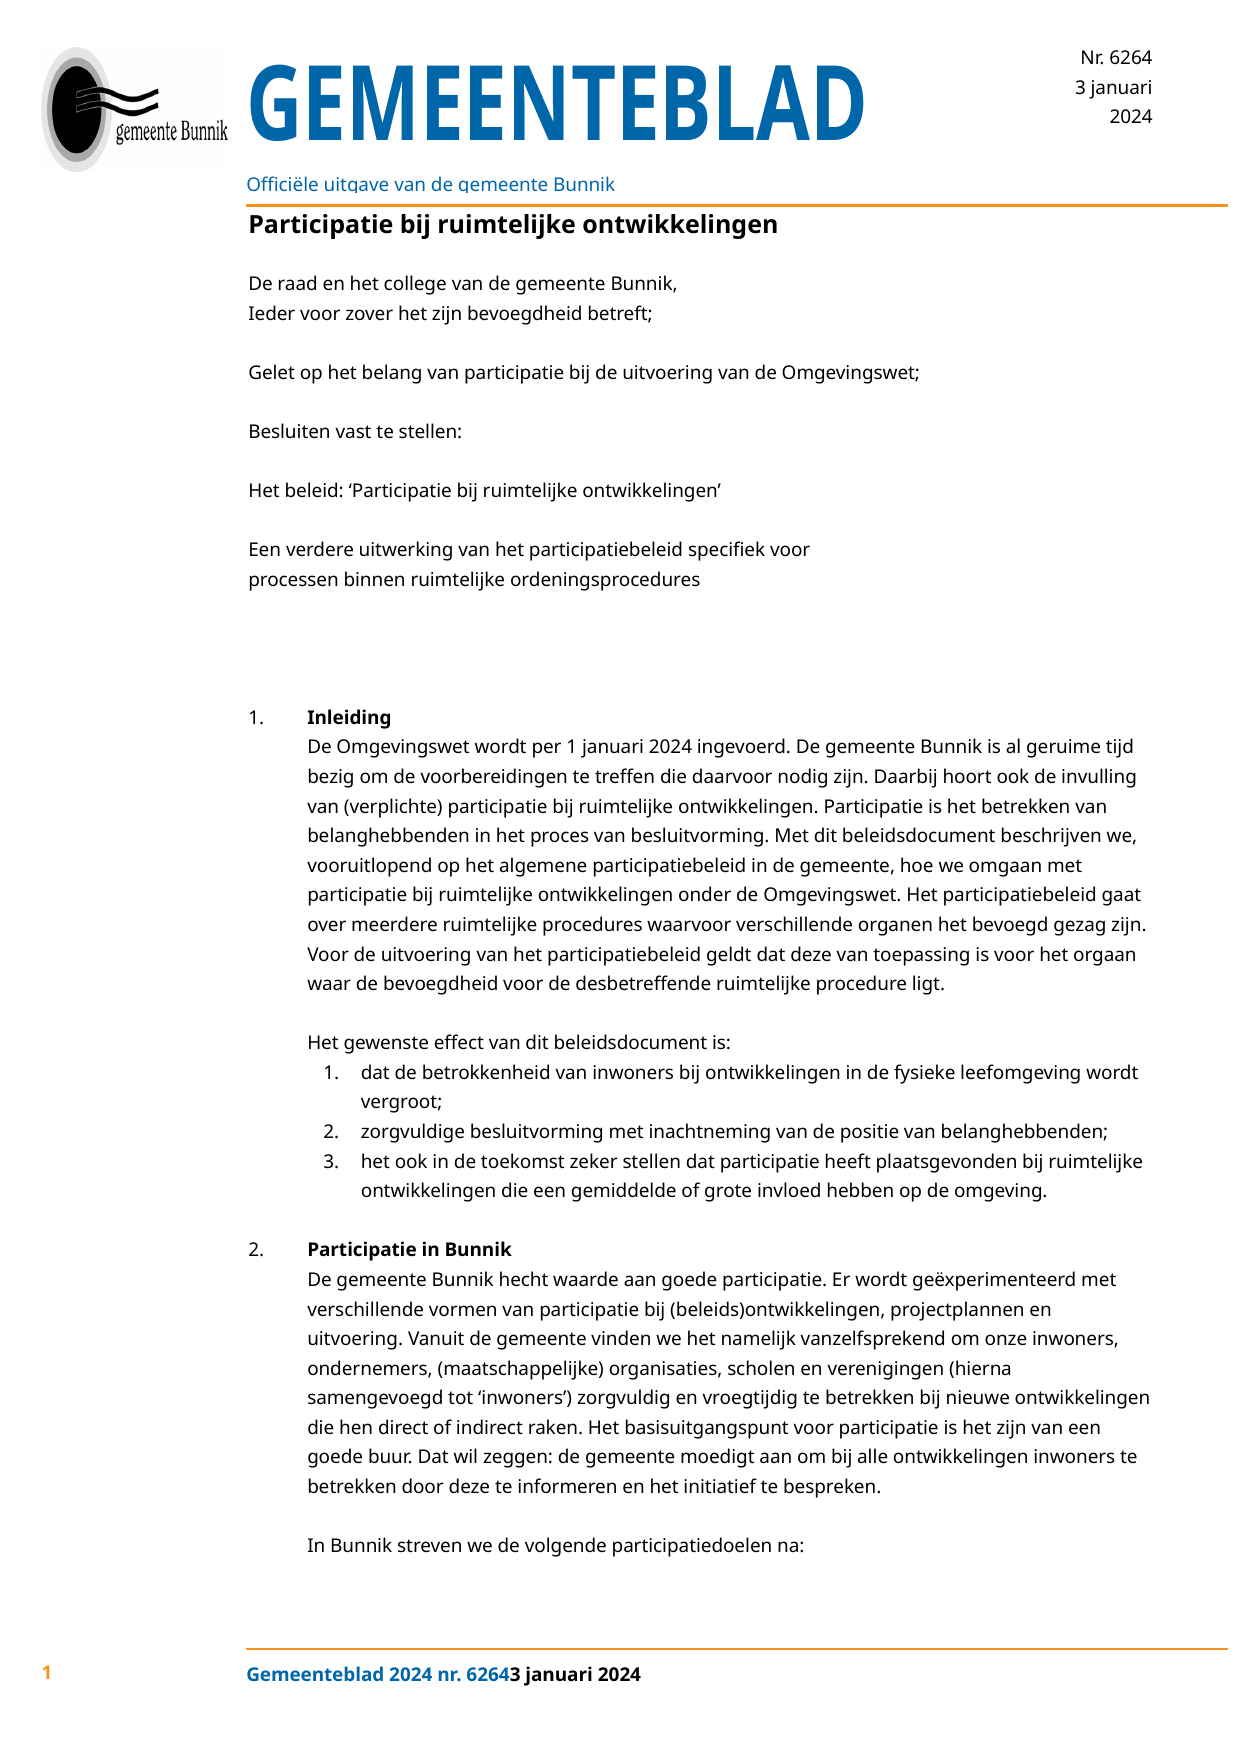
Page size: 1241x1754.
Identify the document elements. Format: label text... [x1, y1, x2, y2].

picture [41, 47, 231, 172]
text Besluiten vast te stellen: [248, 418, 1152, 444]
text Het beleid: ‘Participatie bij ruimtelijke ontwikkelingen’ [248, 477, 1152, 503]
list Participatie in Bunnik [248, 1237, 1152, 1262]
text De raad en het college van de gemeente Bunnik, [248, 270, 1152, 296]
list In Bunnik streven we de volgende participatiedoelen na: [248, 1532, 1152, 1558]
list Het gewenste effect van dit beleidsdocument is: [248, 1029, 1152, 1055]
list De Omgevingswet wordt per 1 januari 2024 ingevoerd. De gemeente Bunnik is al geruime tijd bezig om de voorbereidingen te treffen die daarvoor nodig zijn. Daarbij hoort ook de invulling van (verplichte) participatie bij ruimtelijke ontwikkelingen. Participatie is het betrekken van belanghebbenden in het proces van besluitvorming. Met dit beleidsdocument beschrijven we, vooruitlopend op het algemene participatiebeleid in de gemeente, hoe we omgaan met participatie bij ruimtelijke ontwikkelingen onder de Omgevingswet. Het participatiebeleid gaat over meerdere ruimtelijke procedures waarvoor verschillende organen het bevoegd gezag zijn. Voor de uitvoering van het participatiebeleid geldt dat deze van toepassing is voor het orgaan waar de bevoegdheid voor de desbetreffende ruimtelijke procedure ligt. [248, 734, 1152, 996]
list De gemeente Bunnik hecht waarde aan goede participatie. Er wordt geëxperimenteerd met verschillende vormen van participatie bij (beleids)ontwikkelingen, projectplannen en uitvoering. Vanuit de gemeente vinden we het namelijk vanzelfsprekend om onze inwoners, ondernemers, (maatschappelijke) organisaties, scholen en verenigingen (hierna samengevoegd tot ‘inwoners’) zorgvuldig en vroegtijdig te betrekken bij nieuwe ontwikkelingen die hen direct of indirect raken. Het basisuitgangspunt voor participatie is het zijn van een goede buur. Dat wil zeggen: de gemeente moedigt aan om bij alle ontwikkelingen inwoners te betrekken door deze te informeren en het initiatief te bespreken. [248, 1266, 1152, 1499]
list zorgvuldige besluitvorming met inachtneming van de positie van belanghebbenden; [323, 1118, 1152, 1144]
list het ook in de toekomst zeker stellen dat participatie heeft plaatsgevonden bij ruimtelijke ontwikkelingen die een gemiddelde of grote invloed hebben op de omgeving. [323, 1148, 1152, 1203]
text Gelet op het belang van participatie bij de uitvoering van de Omgevingswet; [248, 359, 1152, 385]
text processen binnen ruimtelijke ordeningsprocedures [248, 566, 1152, 592]
list dat de betrokkenheid van inwoners bij ontwikkelingen in de fysieke leefomgeving wordt vergroot; [323, 1059, 1152, 1114]
text Ieder voor zover het zijn bevoegdheid betreft; [248, 300, 1152, 326]
text Een verdere uitwerking van het participatiebeleid specifiek voor [248, 537, 1152, 562]
list Inleiding [248, 704, 1152, 730]
text Participatie bij ruimtelijke ontwikkelingen [248, 207, 1152, 241]
